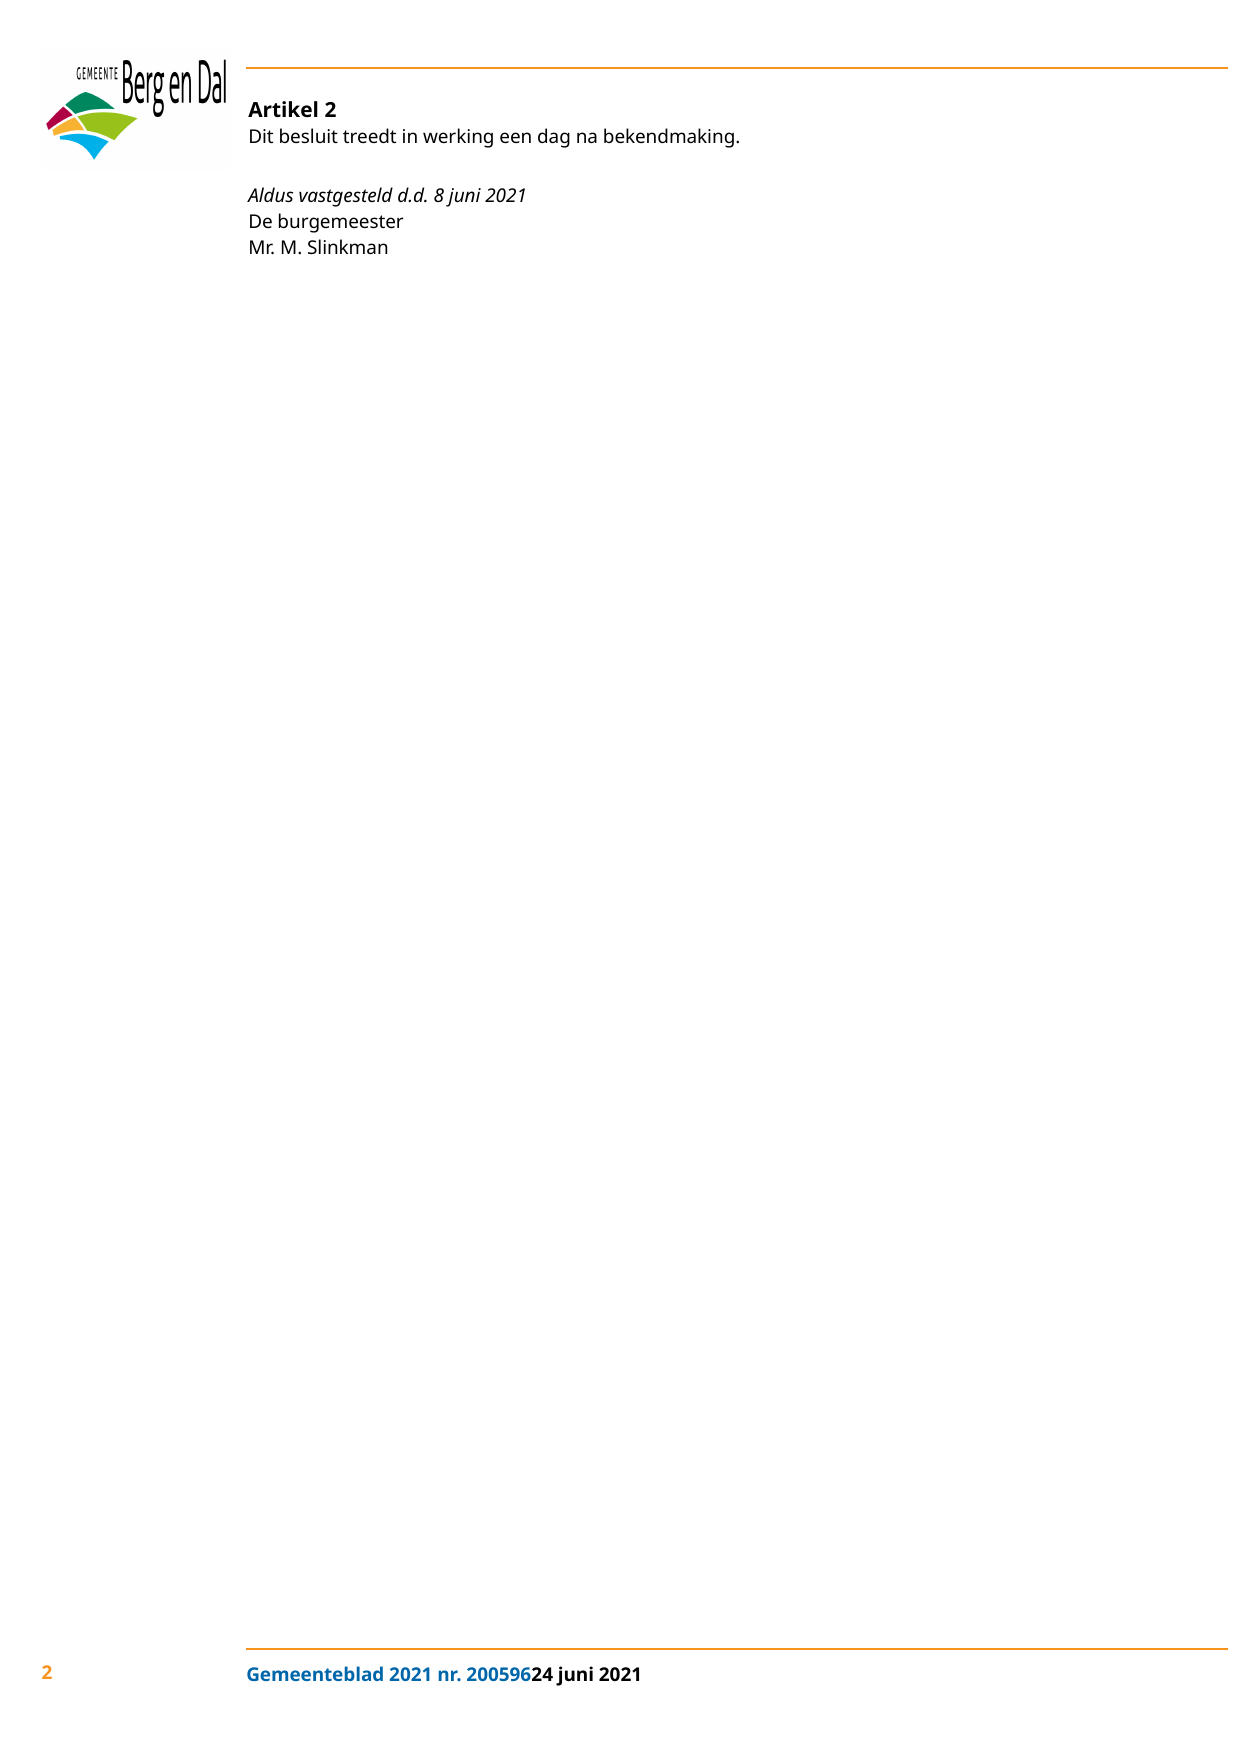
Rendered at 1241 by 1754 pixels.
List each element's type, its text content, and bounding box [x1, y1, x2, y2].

picture [41, 47, 231, 172]
text Dit besluit treedt in werking een dag na bekendmaking. [248, 123, 1152, 149]
text De burgemeester [248, 208, 1152, 234]
text Aldus vastgesteld d.d. 8 juni 2021 [248, 182, 1152, 208]
text Mr. M. Slinkman [248, 234, 1152, 259]
text Artikel 2 [248, 95, 1152, 123]
